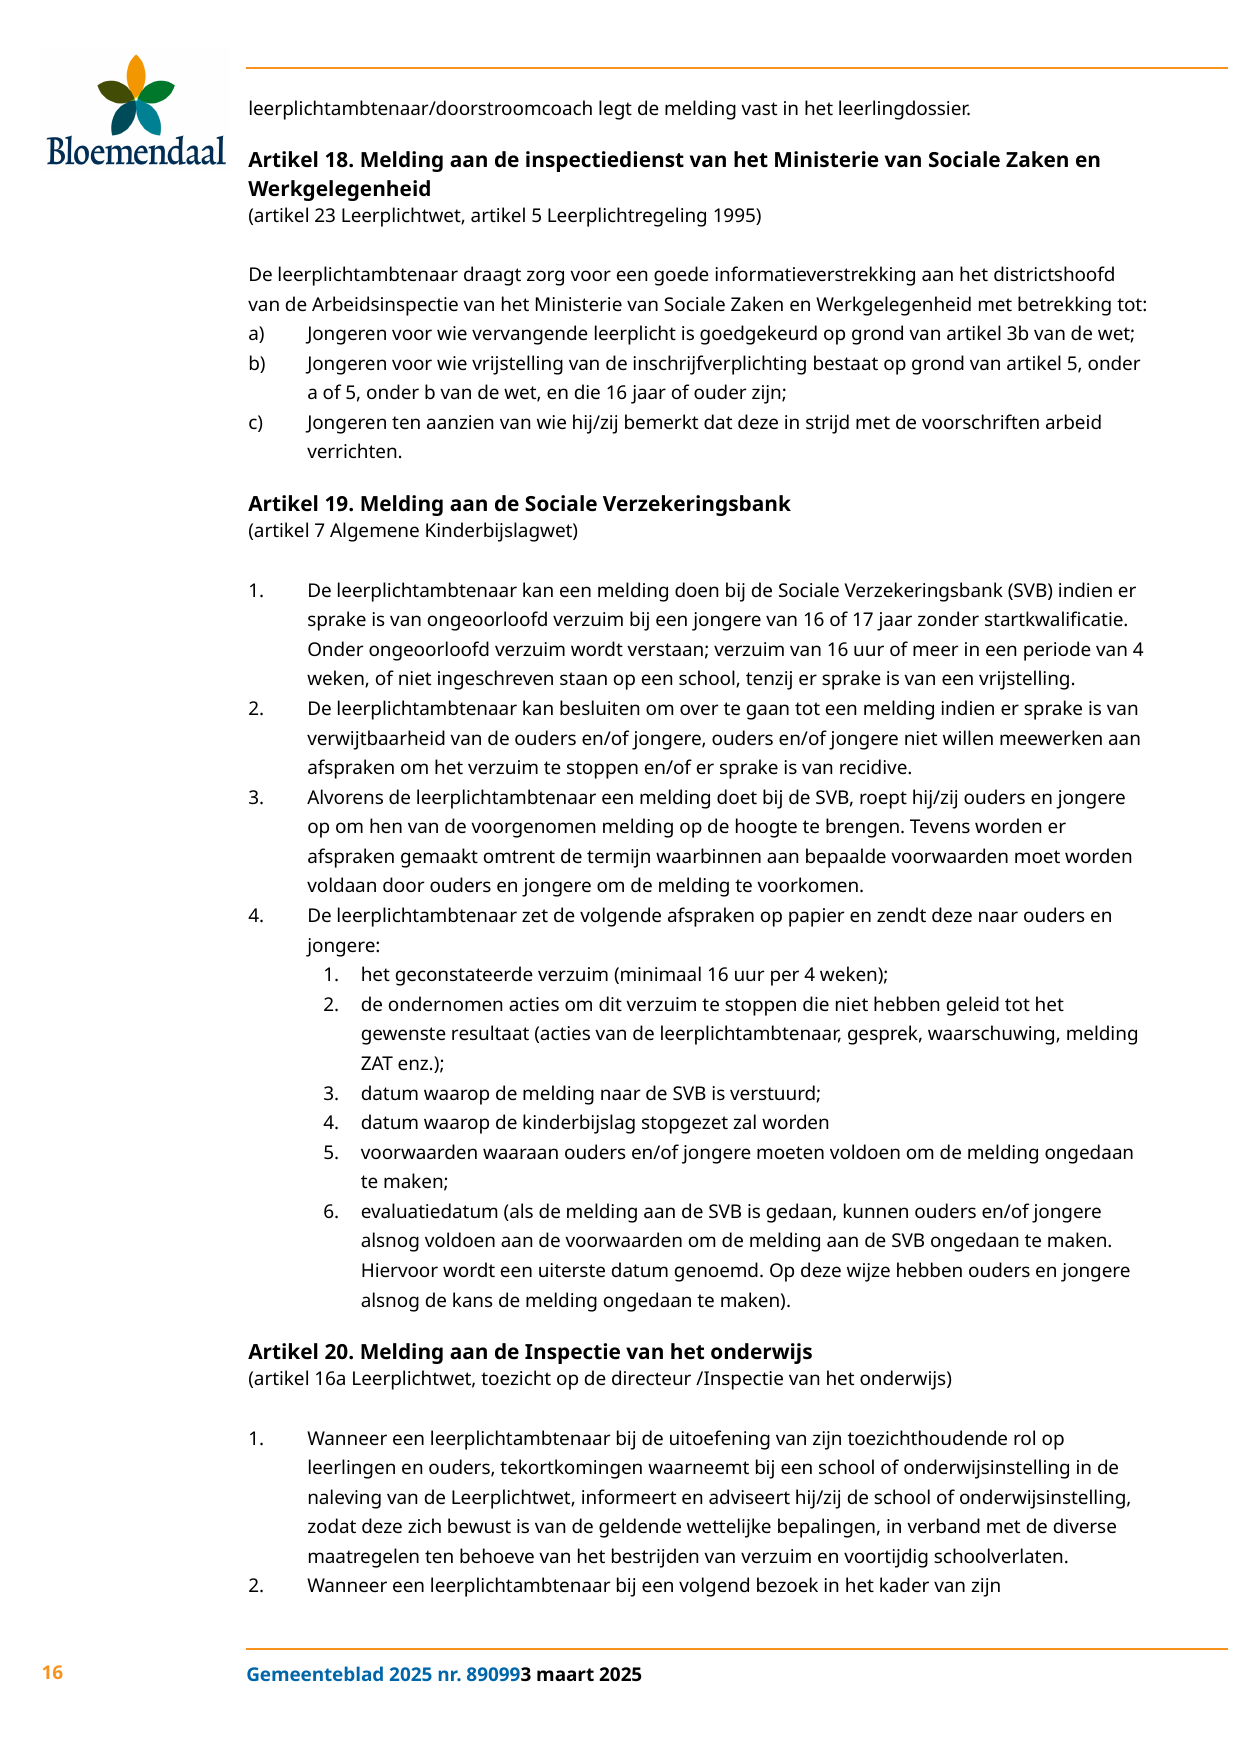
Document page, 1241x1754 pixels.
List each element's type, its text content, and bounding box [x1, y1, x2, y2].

list datum waarop de kinderbijslag stopgezet zal worden [323, 1109, 1152, 1135]
text leerplichtambtenaar/doorstroomcoach legt de melding vast in het leerlingdossier. [248, 95, 1152, 121]
text Artikel 18. Melding aan de inspectiedienst van het Ministerie van Sociale Zaken en Werkgelegenheid [248, 145, 1152, 202]
list de ondernomen acties om dit verzuim te stoppen die niet hebben geleid tot het gewenste resultaat (acties van de leerplichtambtenaar, gesprek, waarschuwing, melding ZAT enz.); [323, 991, 1152, 1076]
text (artikel 7 Algemene Kinderbijslagwet) [248, 518, 1152, 543]
list voorwaarden waaraan ouders en/of jongere moeten voldoen om de melding ongedaan te maken; [323, 1139, 1152, 1194]
list Alvorens de leerplichtambtenaar een melding doet bij de SVB, roept hij/zij ouders en jongere op om hen van de voorgenomen melding op de hoogte te brengen. Tevens worden er afspraken gemaakt omtrent de termijn waarbinnen aan bepaalde voorwaarden moet worden voldaan door ouders en jongere om de melding te voorkomen. [248, 784, 1152, 898]
text Artikel 19. Melding aan de Sociale Verzekeringsbank [248, 489, 1152, 518]
list datum waarop de melding naar de SVB is verstuurd; [323, 1080, 1152, 1105]
picture [41, 47, 231, 172]
list Jongeren voor wie vrijstelling van de inschrijfverplichting bestaat op grond van artikel 5, onder a of 5, onder b van de wet, en die 16 jaar of ouder zijn; [248, 350, 1152, 405]
list De leerplichtambtenaar kan een melding doen bij de Sociale Verzekeringsbank (SVB) indien er sprake is van ongeoorloofd verzuim bij een jongere van 16 of 17 jaar zonder startkwalificatie. Onder ongeoorloofd verzuim wordt verstaan; verzuim van 16 uur of meer in een periode van 4 weken, of niet ingeschreven staan op een school, tenzij er sprake is van een vrijstelling. [248, 577, 1152, 691]
text (artikel 23 Leerplichtwet, artikel 5 Leerplichtregeling 1995) [248, 202, 1152, 228]
text De leerplichtambtenaar draagt zorg voor een goede informatieverstrekking aan het districtshoofd van de Arbeidsinspectie van het Ministerie van Sociale Zaken en Werkgelegenheid met betrekking tot: [248, 261, 1152, 317]
text (artikel 16a Leerplichtwet, toezicht op de directeur /Inspectie van het onderwijs) [248, 1366, 1152, 1391]
list evaluatiedatum (als de melding aan de SVB is gedaan, kunnen ouders en/of jongere alsnog voldoen aan de voorwaarden om de melding aan de SVB ongedaan te maken. Hiervoor wordt een uiterste datum genoemd. Op deze wijze hebben ouders en jongere alsnog de kans de melding ongedaan te maken). [323, 1198, 1152, 1312]
list De leerplichtambtenaar kan besluiten om over te gaan tot een melding indien er sprake is van verwijtbaarheid van de ouders en/of jongere, ouders en/of jongere niet willen meewerken aan afspraken om het verzuim te stoppen en/of er sprake is van recidive. [248, 695, 1152, 780]
list De leerplichtambtenaar zet de volgende afspraken op papier en zendt deze naar ouders en jongere: [248, 902, 1152, 957]
list Wanneer een leerplichtambtenaar bij een volgend bezoek in het kader van zijn [248, 1573, 1152, 1598]
list het geconstateerde verzuim (minimaal 16 uur per 4 weken); [323, 961, 1152, 987]
list Jongeren ten aanzien van wie hij/zij bemerkt dat deze in strijd met de voorschriften arbeid verrichten. [248, 409, 1152, 464]
list Jongeren voor wie vervangende leerplicht is goedgekeurd op grond van artikel 3b van de wet; [248, 320, 1152, 346]
text Artikel 20. Melding aan de Inspectie van het onderwijs [248, 1337, 1152, 1366]
list Wanneer een leerplichtambtenaar bij de uitoefening van zijn toezichthoudende rol op leerlingen en ouders, tekortkomingen waarneemt bij een school of onderwijsinstelling in de naleving van de Leerplichtwet, informeert en adviseert hij/zij de school of onderwijsinstelling, zodat deze zich bewust is van de geldende wettelijke bepalingen, in verband met de diverse maatregelen ten behoeve van het bestrijden van verzuim en voortijdig schoolverlaten. [248, 1425, 1152, 1569]
